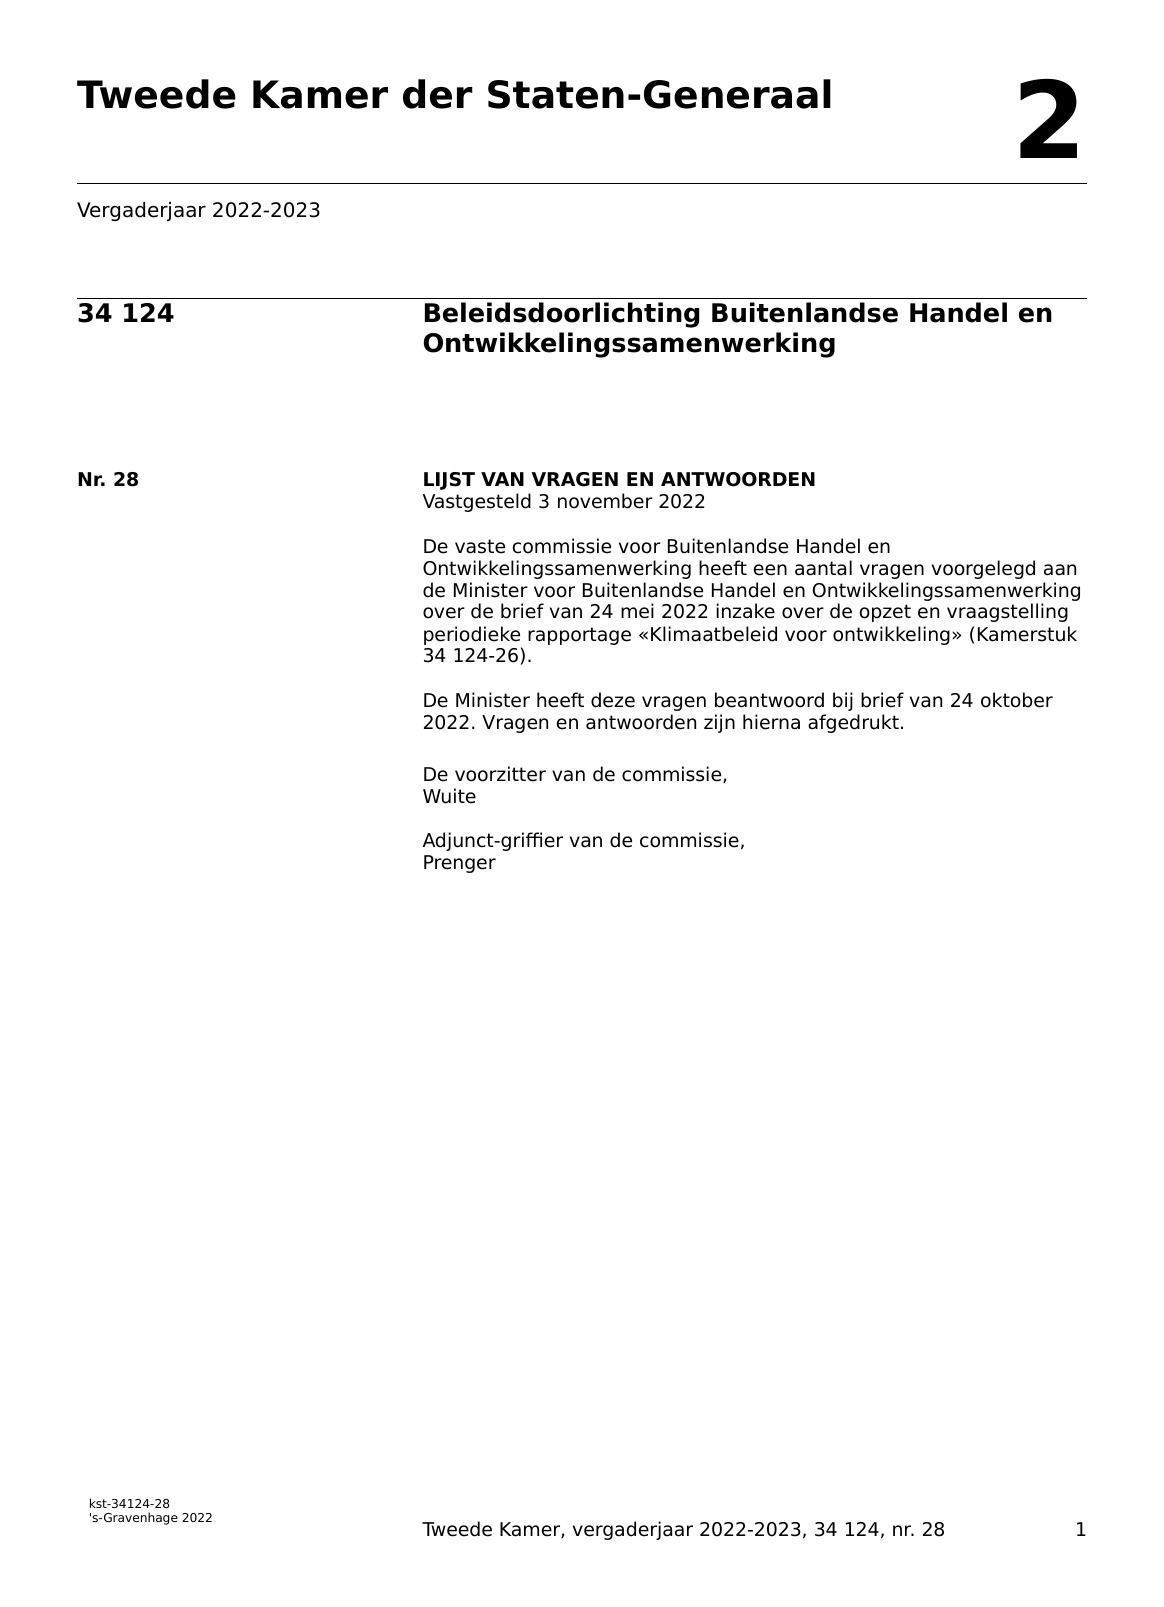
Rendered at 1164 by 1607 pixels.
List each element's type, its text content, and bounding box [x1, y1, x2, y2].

text De vaste commissie voor Buitenlandse Handel en Ontwikkelingssamenwerking heeft een aantal vragen voorgelegd aan de Minister voor Buitenlandse Handel en Ontwikkelingssamenwerking over de brief van 24 mei 2022 inzake over de opzet en vraagstelling periodieke rapportage «Klimaatbeleid voor ontwikkeling» (Kamerstuk 34 124-26). [422, 536, 1087, 667]
subtitle 34 124 Beleidsdoorlichting Buitenlandse Handel en Ontwikkelingssamenwerking [77, 299, 1087, 358]
text De voorzitter van de commissie, Wuite [422, 763, 1087, 807]
table_cell Vergaderjaar 2022-2023 [77, 184, 1087, 298]
table_header 2 [886, 59, 1087, 183]
text 's-Gravenhage 2022 [88, 1511, 323, 1525]
text De Minister heeft deze vragen beantwoord bij brief van 24 oktober 2022. Vragen en antwoorden zijn hierna afgedrukt. [422, 689, 1087, 733]
table_header Tweede Kamer der Staten-Generaal [77, 59, 886, 183]
subtitle Nr. 28 LIJST VAN VRAGEN EN ANTWOORDEN [77, 469, 1087, 491]
text Vastgesteld 3 november 2022 [422, 491, 1087, 513]
text Adjunct-griffier van de commissie, Prenger [422, 830, 1087, 874]
text kst-34124-28 [88, 1497, 323, 1511]
